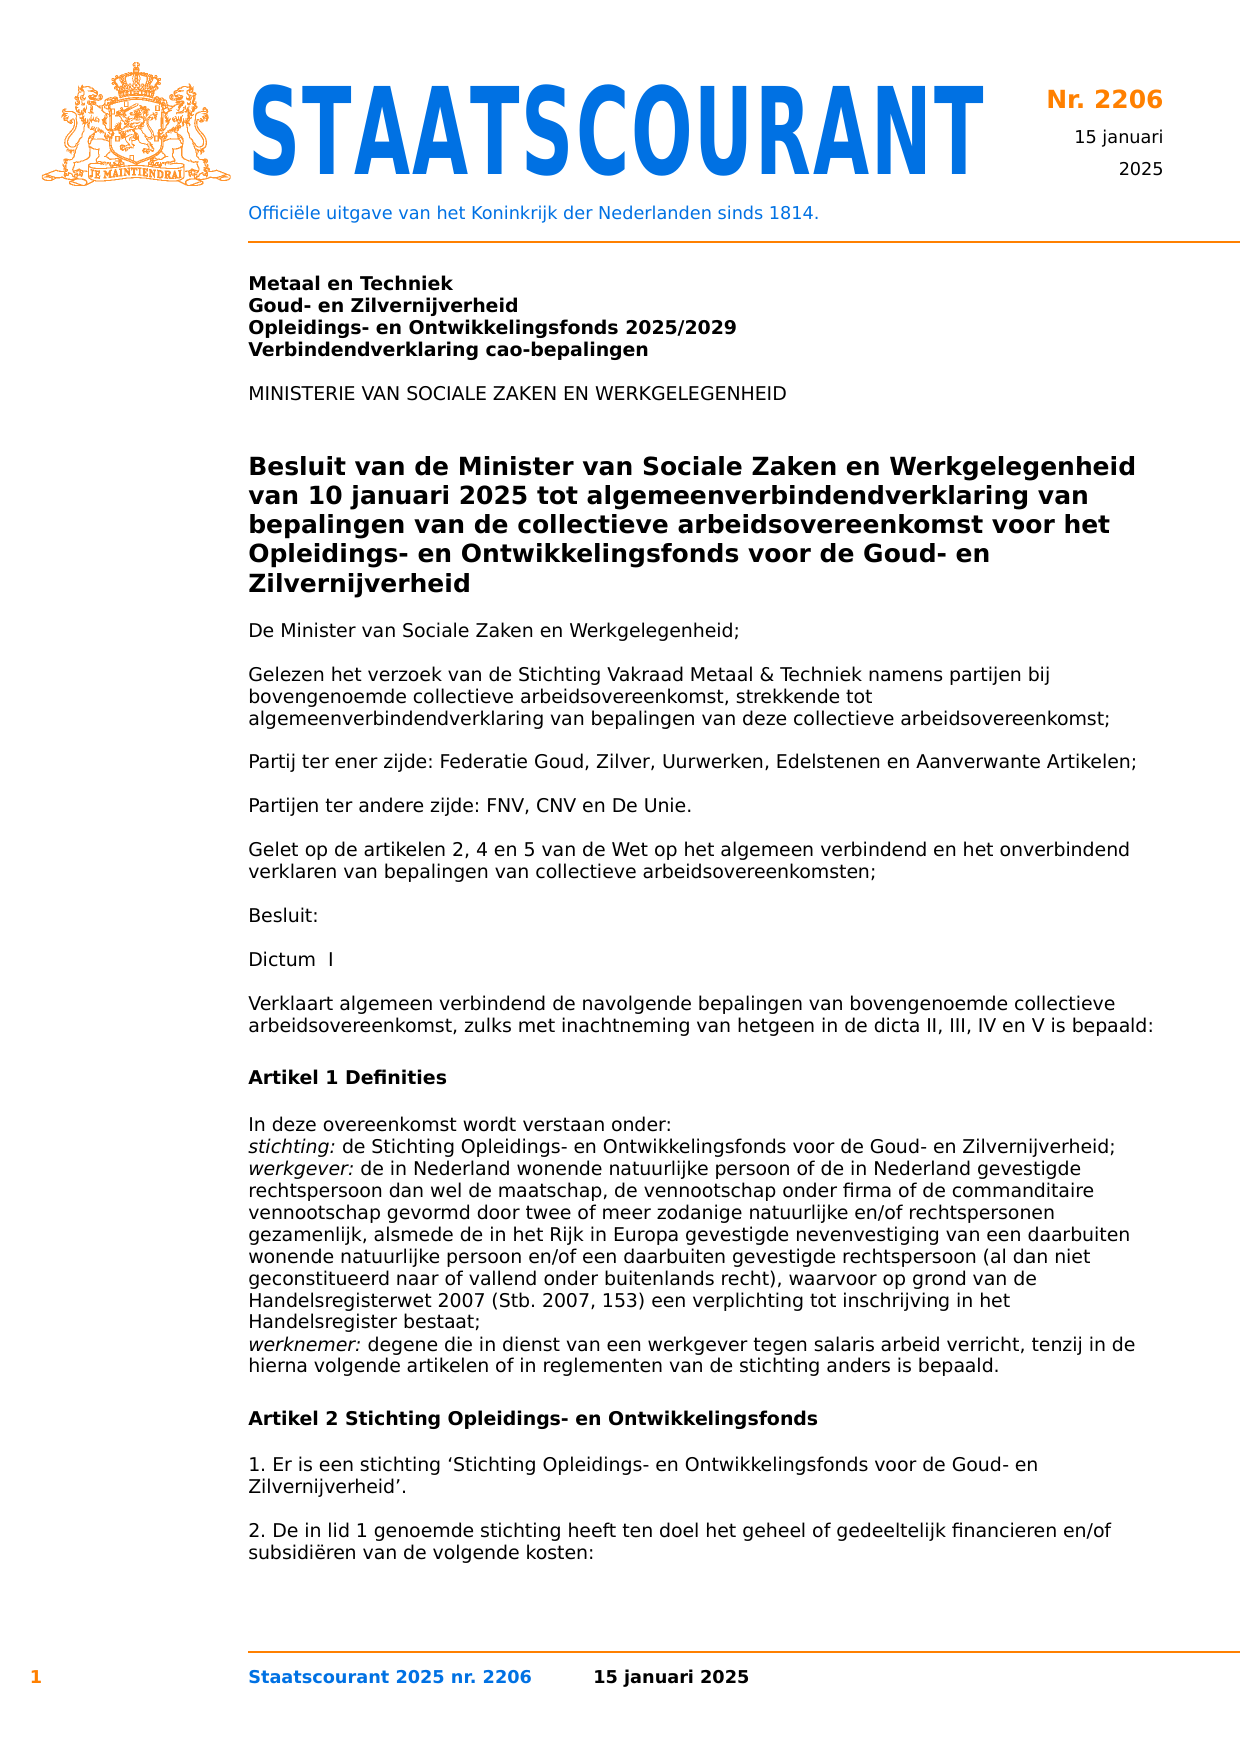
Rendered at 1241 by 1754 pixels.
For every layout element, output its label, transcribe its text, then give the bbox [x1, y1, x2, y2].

text Opleidings- en Ontwikkelingsfonds 2025/2029 [248, 317, 1163, 339]
subtitle Besluit van de Minister van Sociale Zaken en Werkgelegenheid van 10 januari 2025 tot algemeenverbindendverklaring van bepalingen van de collectieve arbeidsovereenkomst voor het Opleidings- en Ontwikkelingsfonds voor de Goud- en Zilvernijverheid [248, 452, 1163, 598]
text werknemer: degene die in dienst van een werkgever tegen salaris arbeid verricht, tenzij in de hierna volgende artikelen of in reglementen van de stichting anders is bepaald. [248, 1333, 1163, 1377]
text Gelet op de artikelen 2, 4 en 5 van de Wet op het algemeen verbindend en het onverbindend verklaren van bepalingen van collectieve arbeidsovereenkomsten; [248, 839, 1163, 883]
text stichting: de Stichting Opleidings‑ en Ontwikkelingsfonds voor de Goud‑ en Zilvernijverheid; [248, 1136, 1163, 1158]
table_cell 15 januari [998, 121, 1240, 153]
text Gelezen het verzoek van de Stichting Vakraad Metaal & Techniek namens partijen bij bovengenoemde collectieve arbeidsovereenkomst, strekkende tot algemeenverbindendverklaring van bepalingen van deze collectieve arbeidsovereenkomst; [248, 664, 1163, 729]
table_header [25, 62, 248, 241]
text Dictum I [248, 949, 1163, 971]
text Metaal en Techniek [248, 273, 1163, 295]
text werkgever: de in Nederland wonende natuurlijke persoon of de in Nederland gevestigde rechtspersoon dan wel de maatschap, de vennootschap onder firma of de commanditaire vennootschap gevormd door twee of meer zodanige natuurlijke en/of rechtspersonen gezamenlijk, alsmede de in het Rijk in Europa gevestigde nevenvestiging van een daarbuiten wonende natuurlijke persoon en/of een daarbuiten gevestigde rechtspersoon (al dan niet geconstitueerd naar of vallend onder buitenlands recht), waarvoor op grond van de Handelsregisterwet 2007 (Stb. 2007, 153) een verplichting tot inschrijving in het Handelsregister bestaat; [248, 1158, 1163, 1333]
picture [41, 62, 231, 186]
text Partij ter ener zijde: Federatie Goud, Zilver, Uurwerken, Edelstenen en Aanverwante Artikelen; [248, 751, 1163, 773]
table_header STAATSCOURANT [248, 62, 998, 203]
text Goud- en Zilvernijverheid [248, 295, 1163, 317]
text Verbindendverklaring cao-bepalingen [248, 339, 1163, 361]
text Partijen ter andere zijde: FNV, CNV en De Unie. [248, 795, 1163, 817]
table_cell 2025 [998, 153, 1240, 203]
table_header Nr. 2206 [998, 62, 1240, 121]
text 2. De in lid 1 genoemde stichting heeft ten doel het geheel of gedeeltelijk financieren en/of subsidiëren van de volgende kosten: [248, 1520, 1163, 1564]
text MINISTERIE VAN SOCIALE ZAKEN EN WERKGELEGENHEID [248, 383, 1163, 405]
subtitle Artikel 1 Definities [248, 1067, 1163, 1089]
text Verklaart algemeen verbindend de navolgende bepalingen van bovengenoemde collectieve arbeidsovereenkomst, zulks met inachtneming van hetgeen in de dicta II, III, IV en V is bepaald: [248, 993, 1163, 1037]
text Besluit: [248, 905, 1163, 927]
text De Minister van Sociale Zaken en Werkgelegenheid; [248, 620, 1163, 642]
subtitle Artikel 2 Stichting Opleidings- en Ontwikkelingsfonds [248, 1407, 1163, 1429]
table_cell Officiële uitgave van het Koninkrijk der Nederlanden sinds 1814. [248, 203, 1240, 241]
text In deze overeenkomst wordt verstaan onder: [248, 1114, 1163, 1136]
text 1. Er is een stichting ‘Stichting Opleidings‑ en Ontwikkelingsfonds voor de Goud‑ en Zilvernijverheid’. [248, 1454, 1163, 1498]
